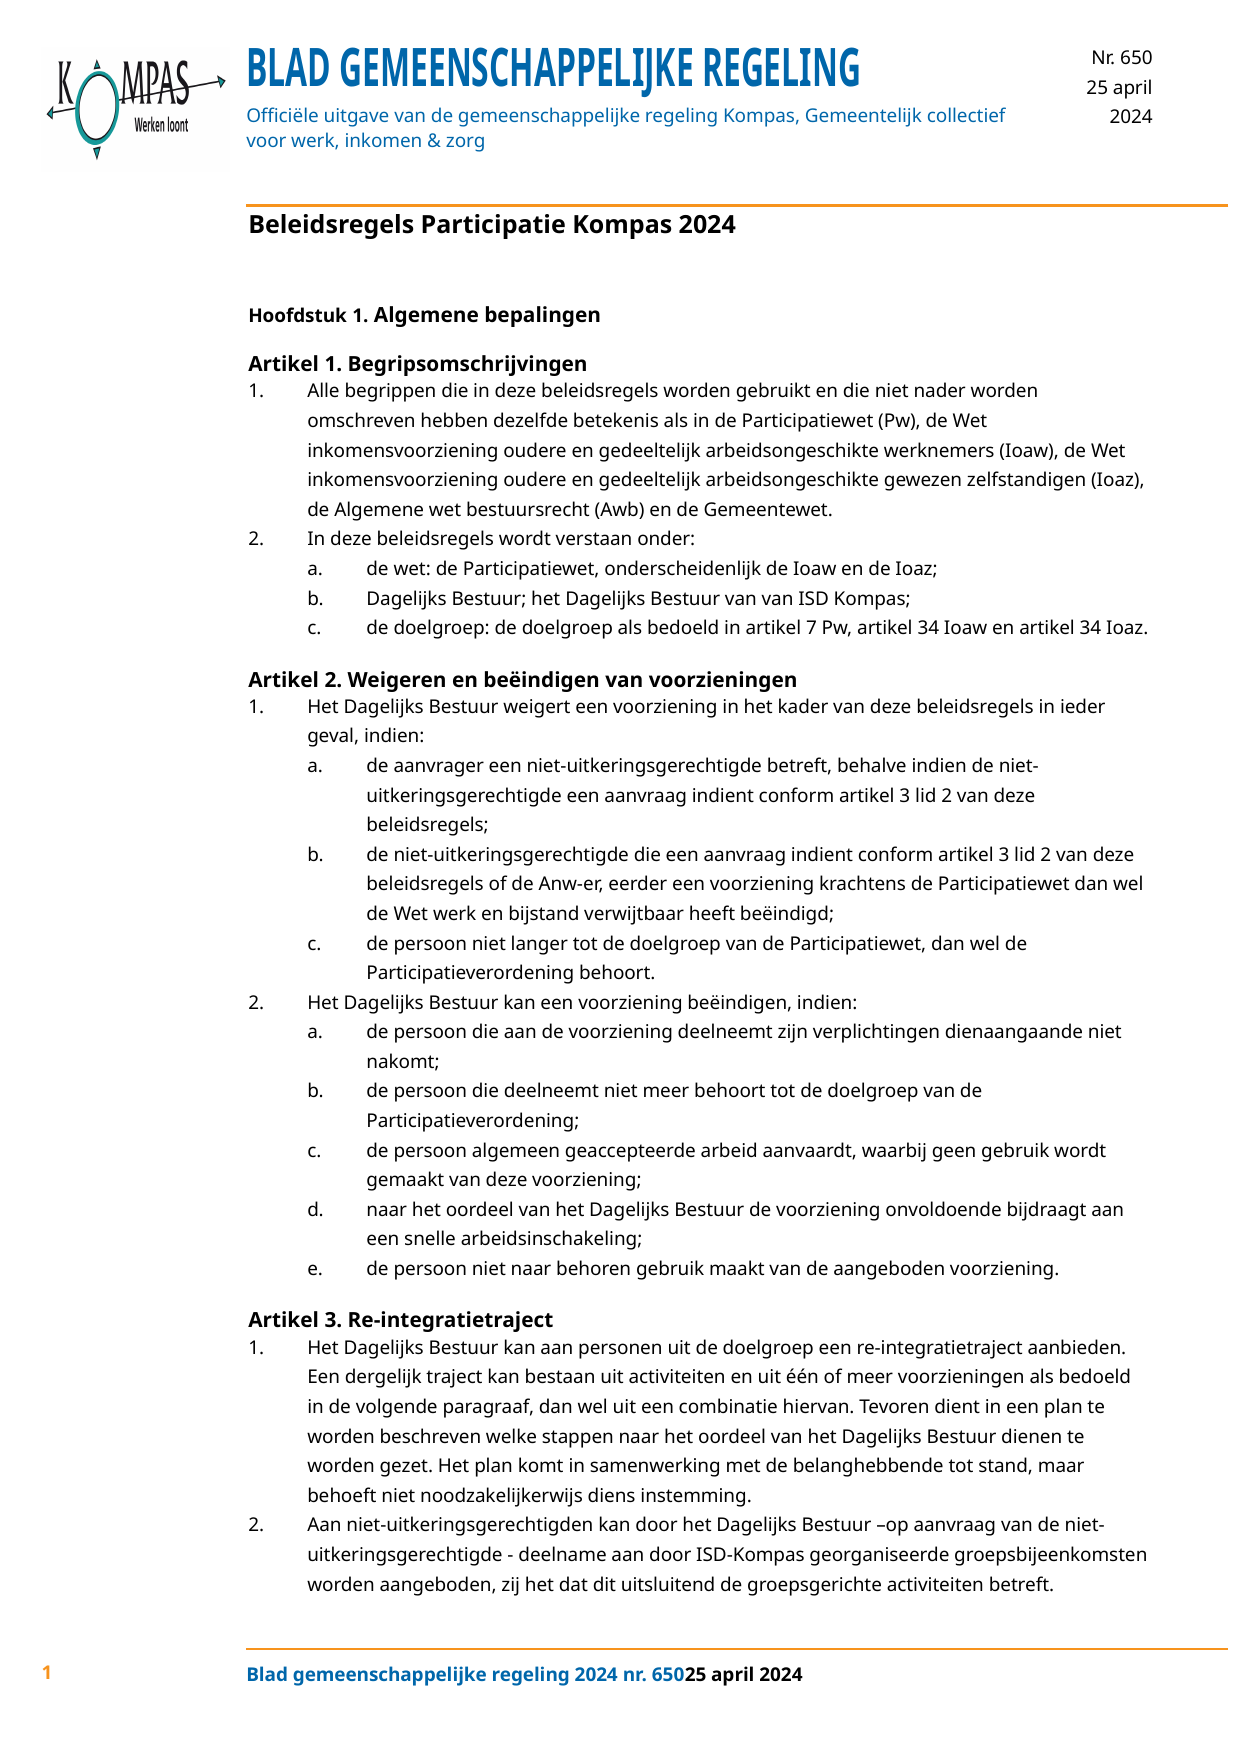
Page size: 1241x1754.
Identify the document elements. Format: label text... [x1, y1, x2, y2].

list Alle begrippen die in deze beleidsregels worden gebruikt en die niet nader worden omschreven hebben dezelfde betekenis als in de Participatiewet (Pw), de Wet inkomensvoorziening oudere en gedeeltelijk arbeidsongeschikte werknemers (Ioaw), de Wet inkomensvoorziening oudere en gedeeltelijk arbeidsongeschikte gewezen zelfstandigen (Ioaz), de Algemene wet bestuursrecht (Awb) en de Gemeentewet. [248, 378, 1152, 522]
list naar het oordeel van het Dagelijks Bestuur de voorziening onvoldoende bijdraagt aan een snelle arbeidsinschakeling; [307, 1196, 1152, 1251]
list Het Dagelijks Bestuur kan aan personen uit de doelgroep een re-integratietraject aanbieden. Een dergelijk traject kan bestaan uit activiteiten en uit één of meer voorzieningen als bedoeld in de volgende paragraaf, dan wel uit een combinatie hiervan. Tevoren dient in een plan te worden beschreven welke stappen naar het oordeel van het Dagelijks Bestuur dienen te worden gezet. Het plan komt in samenwerking met de belanghebbende tot stand, maar behoeft niet noodzakelijkerwijs diens instemming. [248, 1334, 1152, 1508]
list Het Dagelijks Bestuur kan een voorziening beëindigen, indien: [248, 989, 1152, 1015]
text Artikel 1. Begripsomschrijvingen [248, 349, 1152, 378]
text Beleidsregels Participatie Kompas 2024 [248, 207, 1152, 241]
list de aanvrager een niet-uitkeringsgerechtigde betreft, behalve indien de niet-uitkeringsgerechtigde een aanvraag indient conform artikel 3 lid 2 van deze beleidsregels; [307, 752, 1152, 837]
list In deze beleidsregels wordt verstaan onder: [248, 526, 1152, 551]
list de persoon niet naar behoren gebruik maakt van de aangeboden voorziening. [307, 1255, 1152, 1281]
list de doelgroep: de doelgroep als bedoeld in artikel 7 Pw, artikel 34 Ioaw en artikel 34 Ioaz. [307, 614, 1152, 640]
picture [41, 47, 231, 172]
list Aan niet-uitkeringsgerechtigden kan door het Dagelijks Bestuur –op aanvraag van de niet-uitkeringsgerechtigde - deelname aan door ISD-Kompas georganiseerde groepsbijeenkomsten worden aangeboden, zij het dat dit uitsluitend de groepsgerichte activiteiten betreft. [248, 1512, 1152, 1596]
text Artikel 2. Weigeren en beëindigen van voorzieningen [248, 665, 1152, 693]
list de persoon die aan de voorziening deelneemt zijn verplichtingen dienaangaande niet nakomt; [307, 1018, 1152, 1074]
list de wet: de Participatiewet, onderscheidenlijk de Ioaw en de Ioaz; [307, 555, 1152, 581]
list Het Dagelijks Bestuur weigert een voorziening in het kader van deze beleidsregels in ieder geval, indien: [248, 693, 1152, 748]
list de persoon niet langer tot de doelgroep van de Participatiewet, dan wel de Participatieverordening behoort. [307, 930, 1152, 985]
list de persoon die deelneemt niet meer behoort tot de doelgroep van de Participatieverordening; [307, 1078, 1152, 1133]
text Hoofdstuk 1. Algemene bepalingen [248, 300, 1152, 328]
text Artikel 3. Re-integratietraject [248, 1306, 1152, 1334]
list de niet-uitkeringsgerechtigde die een aanvraag indient conform artikel 3 lid 2 van deze beleidsregels of de Anw-er, eerder een voorziening krachtens de Participatiewet dan wel de Wet werk en bijstand verwijtbaar heeft beëindigd; [307, 841, 1152, 926]
list Dagelijks Bestuur; het Dagelijks Bestuur van van ISD Kompas; [307, 585, 1152, 610]
list de persoon algemeen geaccepteerde arbeid aanvaardt, waarbij geen gebruik wordt gemaakt van deze voorziening; [307, 1137, 1152, 1192]
